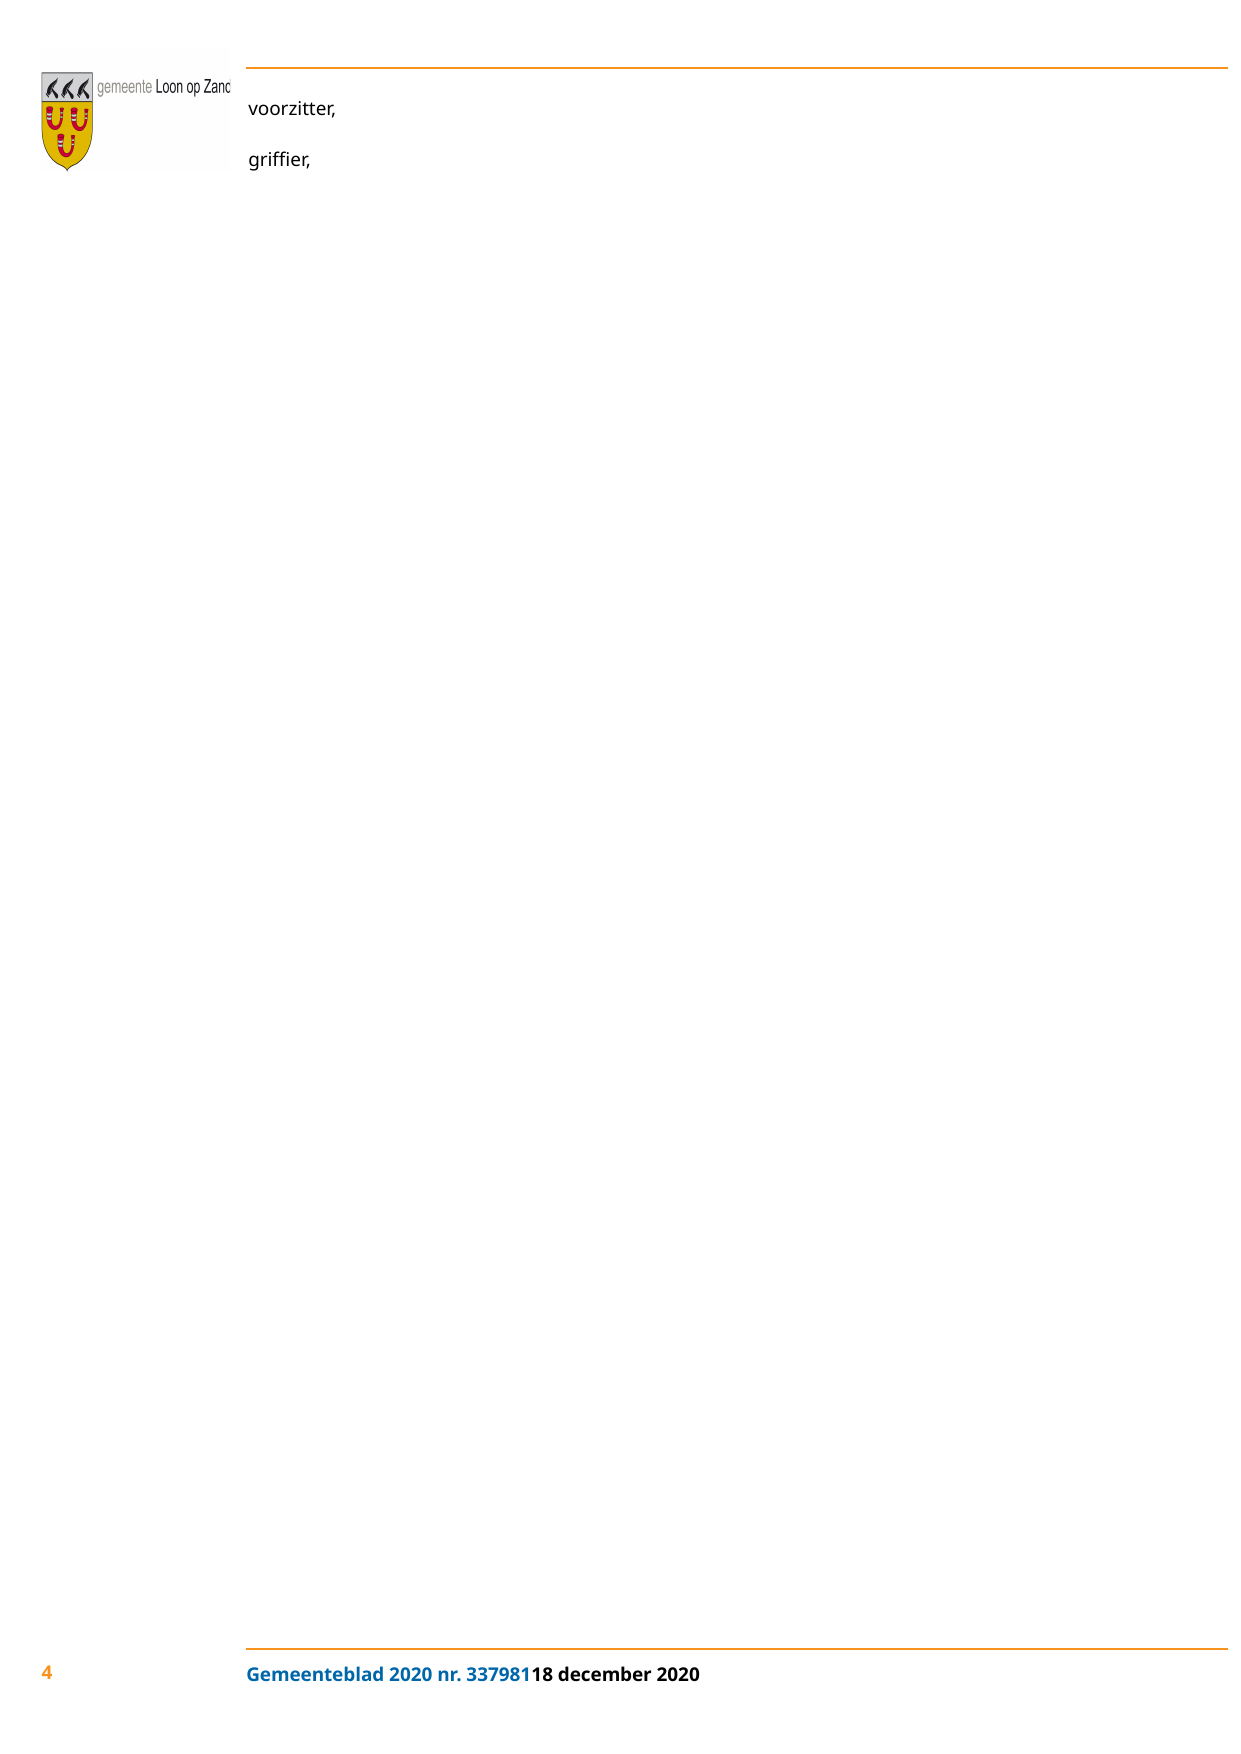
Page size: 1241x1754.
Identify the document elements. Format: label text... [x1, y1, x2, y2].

text griffier, [248, 146, 1152, 172]
text voorzitter, [248, 95, 1152, 121]
picture [41, 47, 231, 172]
